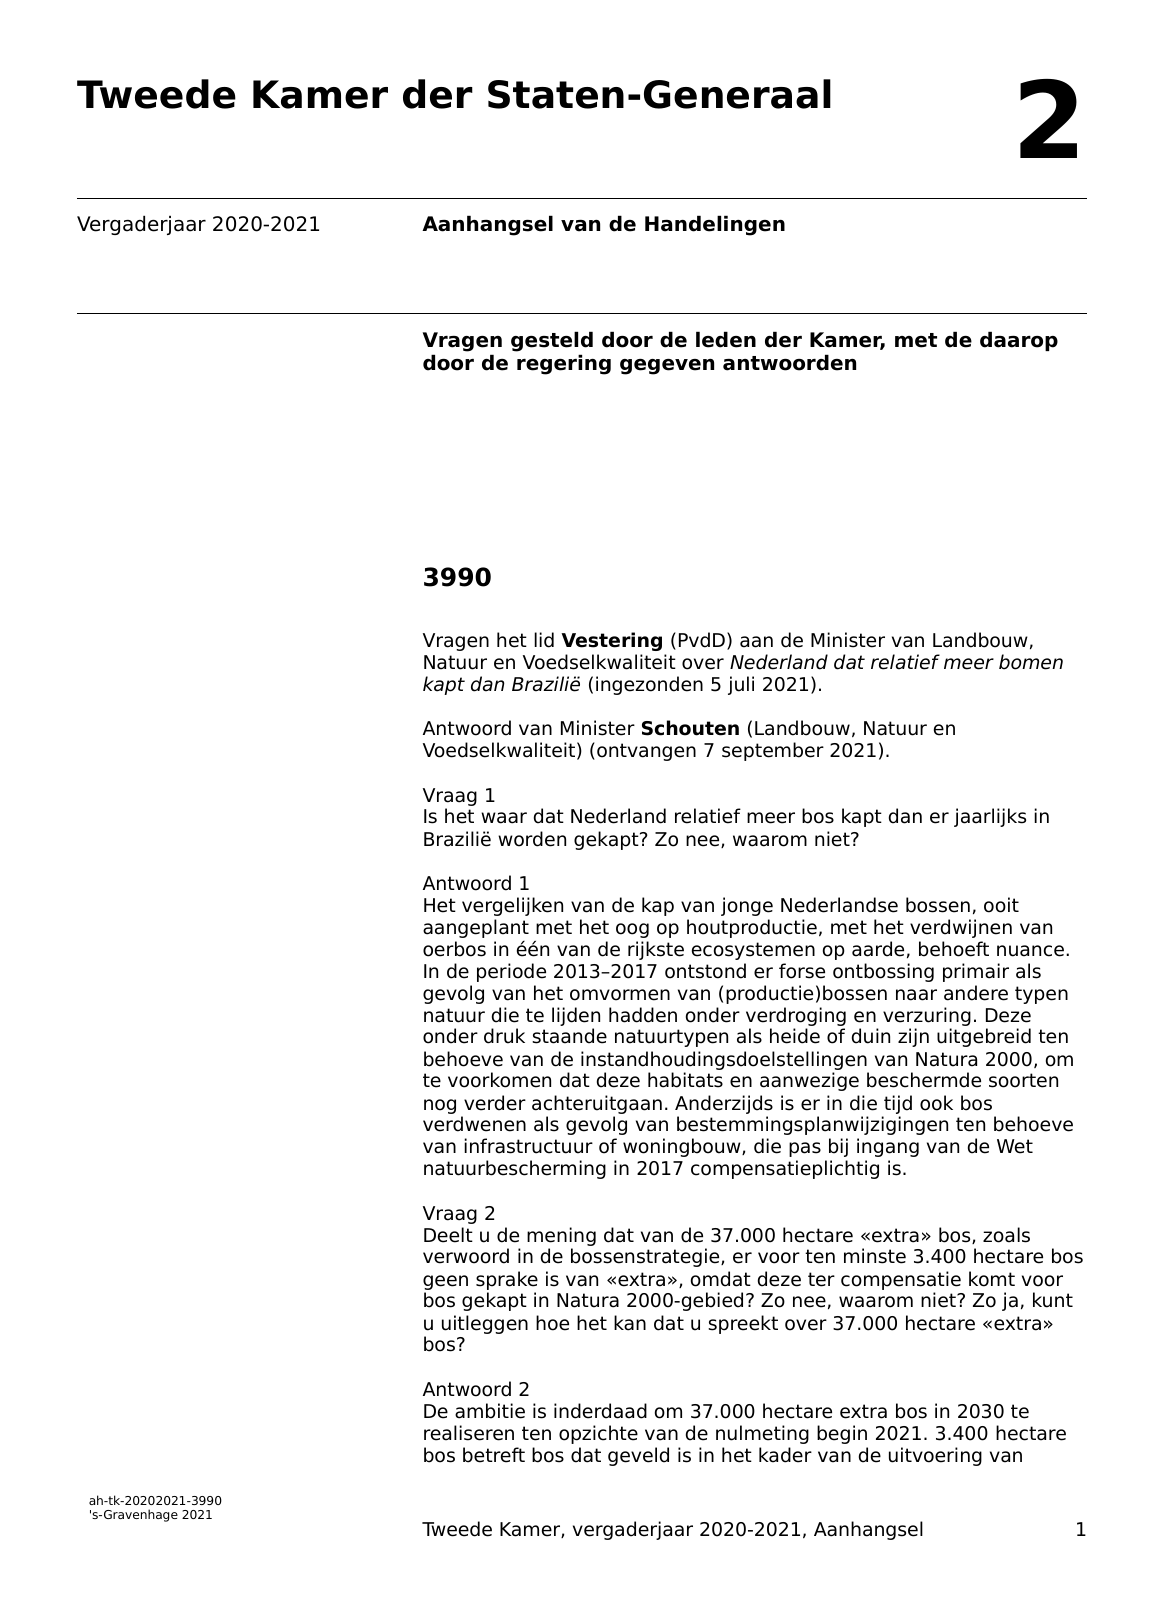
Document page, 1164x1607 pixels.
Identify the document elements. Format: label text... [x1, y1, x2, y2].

text ah-tk-20202021-3990 [88, 1494, 323, 1508]
table_header Tweede Kamer der Staten-Generaal [77, 59, 886, 198]
table_header 2 [886, 59, 1087, 198]
text Antwoord van Minister Schouten (Landbouw, Natuur en Voedselkwaliteit) (ontvangen 7 september 2021). [422, 718, 1087, 762]
text Is het waar dat Nederland relatief meer bos kapt dan er jaarlijks in Brazilië worden gekapt? Zo nee, waarom niet? [422, 806, 1087, 850]
table_cell Aanhangsel van de Handelingen [422, 199, 1087, 313]
table_cell Vragen gesteld door de leden der Kamer, met de daarop door de regering gegeven antwoorden [422, 314, 1087, 375]
text Antwoord 2 [422, 1378, 1087, 1401]
text De ambitie is inderdaad om 37.000 hectare extra bos in 2030 te realiseren ten opzichte van de nulmeting begin 2021. 3.400 hectare bos betreft bos dat geveld is in het kader van de uitvoering van [422, 1401, 1087, 1466]
text Vraag 1 [422, 784, 1087, 806]
text Vragen het lid Vestering (PvdD) aan de Minister van Landbouw, Natuur en Voedselkwaliteit over Nederland dat relatief meer bomen kapt dan Brazilië (ingezonden 5 juli 2021). [422, 630, 1087, 696]
table_cell Vergaderjaar 2020-2021 [77, 199, 422, 313]
text Deelt u de mening dat van de 37.000 hectare «extra» bos, zoals verwoord in de bossenstrategie, er voor ten minste 3.400 hectare bos geen sprake is van «extra», omdat deze ter compensatie komt voor bos gekapt in Natura 2000-gebied? Zo nee, waarom niet? Zo ja, kunt u uitleggen hoe het kan dat u spreekt over 37.000 hectare «extra» bos? [422, 1224, 1087, 1356]
table_cell [77, 314, 422, 375]
text Antwoord 1 [422, 873, 1087, 894]
text Vraag 2 [422, 1202, 1087, 1224]
text 3990 [422, 563, 1087, 592]
text Het vergelijken van de kap van jonge Nederlandse bossen, ooit aangeplant met het oog op houtproductie, met het verdwijnen van oerbos in één van de rijkste ecosystemen op aarde, behoeft nuance. In de periode 2013–2017 ontstond er forse ontbossing primair als gevolg van het omvormen van (productie)bossen naar andere typen natuur die te lijden hadden onder verdroging en verzuring. Deze onder druk staande natuurtypen als heide of duin zijn uitgebreid ten behoeve van de instandhoudingsdoelstellingen van Natura 2000, om te voorkomen dat deze habitats en aanwezige beschermde soorten nog verder achteruitgaan. Anderzijds is er in die tijd ook bos verdwenen als gevolg van bestemmingsplanwijzigingen ten behoeve van infrastructuur of woningbouw, die pas bij ingang van de Wet natuurbescherming in 2017 compensatieplichtig is. [422, 894, 1087, 1180]
text 's-Gravenhage 2021 [88, 1508, 323, 1522]
